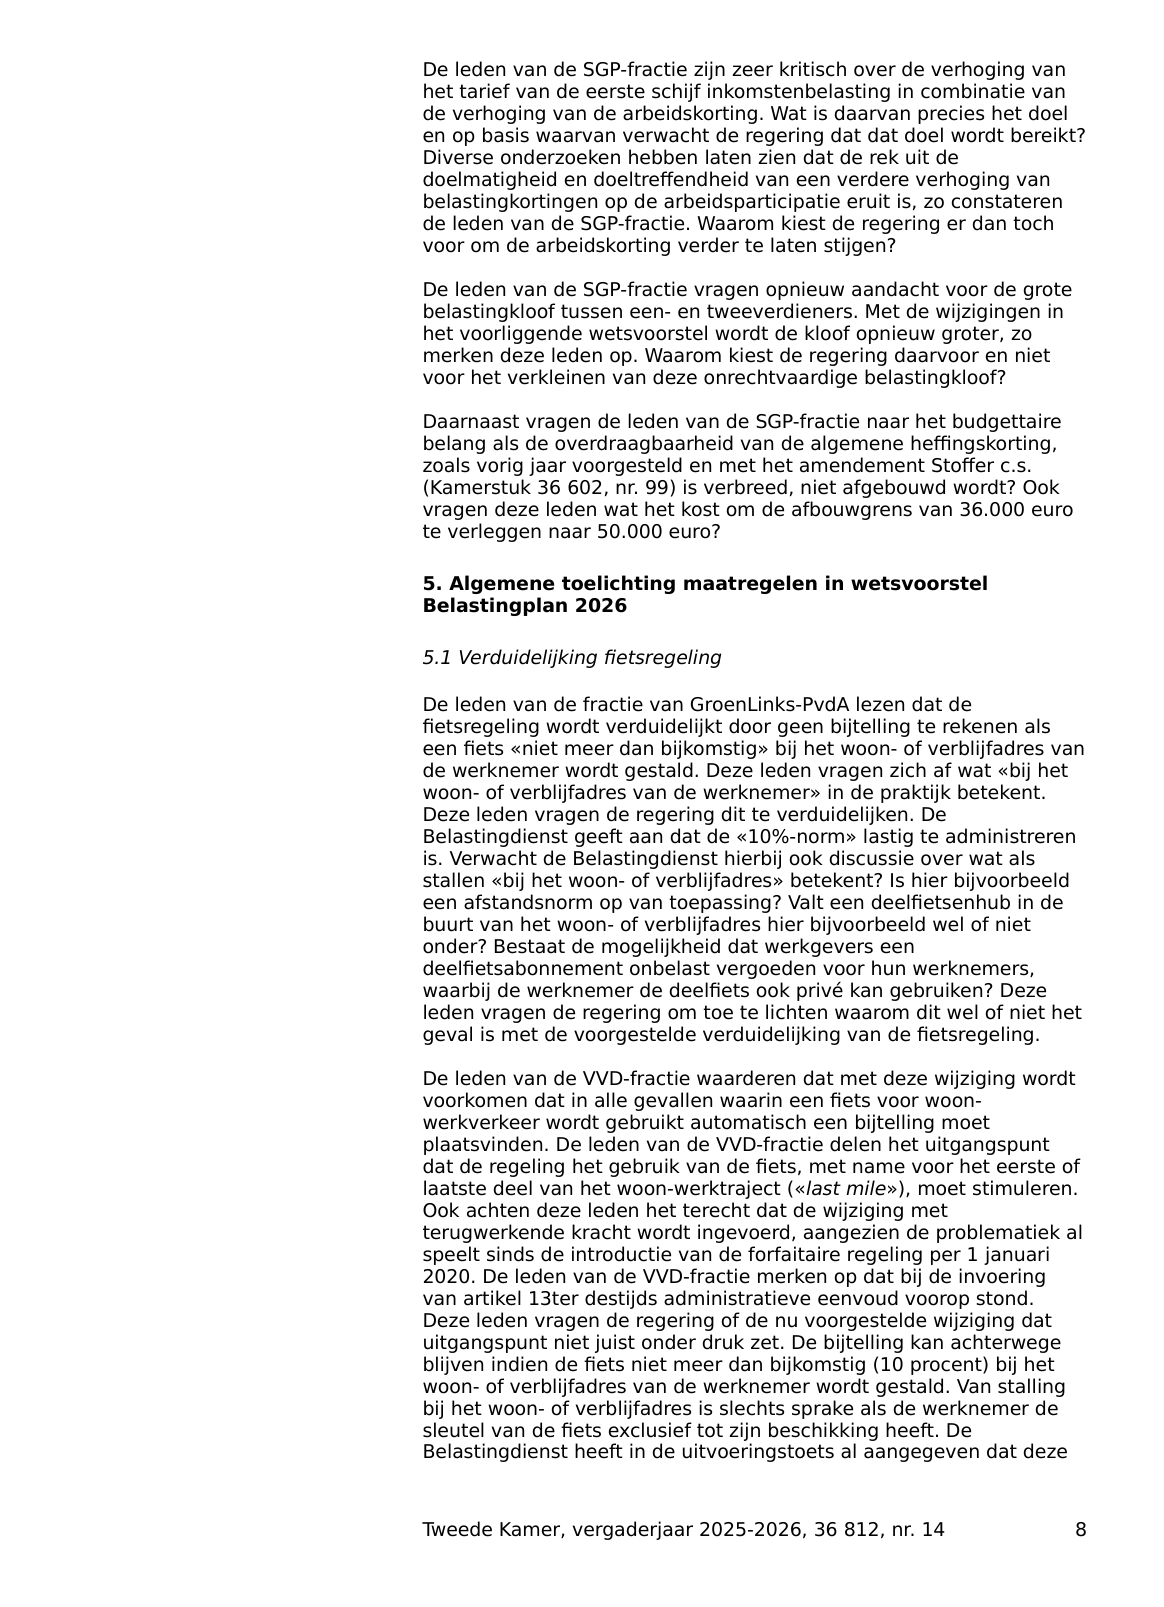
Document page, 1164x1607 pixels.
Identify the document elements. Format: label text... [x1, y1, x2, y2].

text De leden van de fractie van GroenLinks-PvdA lezen dat de fietsregeling wordt verduidelijkt door geen bijtelling te rekenen als een fiets «niet meer dan bijkomstig» bij het woon- of verblijfadres van de werknemer wordt gestald. Deze leden vragen zich af wat «bij het woon- of verblijfadres van de werknemer» in de praktijk betekent. Deze leden vragen de regering dit te verduidelijken. De Belastingdienst geeft aan dat de «10%-norm» lastig te administreren is. Verwacht de Belastingdienst hierbij ook discussie over wat als stallen «bij het woon- of verblijfadres» betekent? Is hier bijvoorbeeld een afstandsnorm op van toepassing? Valt een deelfietsenhub in de buurt van het woon- of verblijfadres hier bijvoorbeeld wel of niet onder? Bestaat de mogelijkheid dat werkgevers een deelfietsabonnement onbelast vergoeden voor hun werknemers, waarbij de werknemer de deelfiets ook privé kan gebruiken? Deze leden vragen de regering om toe te lichten waarom dit wel of niet het geval is met de voorgestelde verduidelijking van de fietsregeling. [422, 694, 1087, 1046]
subtitle 5.1 Verduidelijking fietsregeling [422, 647, 1087, 669]
text Daarnaast vragen de leden van de SGP-fractie naar het budgettaire belang als de overdraagbaarheid van de algemene heffingskorting, zoals vorig jaar voorgesteld en met het amendement Stoffer c.s. (Kamerstuk 36 602, nr. 99) is verbreed, niet afgebouwd wordt? Ook vragen deze leden wat het kost om de afbouwgrens van 36.000 euro te verleggen naar 50.000 euro? [422, 411, 1087, 543]
text De leden van de SGP-fractie vragen opnieuw aandacht voor de grote belastingkloof tussen een- en tweeverdieners. Met de wijzigingen in het voorliggende wetsvoorstel wordt de kloof opnieuw groter, zo merken deze leden op. Waarom kiest de regering daarvoor en niet voor het verkleinen van deze onrechtvaardige belastingkloof? [422, 279, 1087, 389]
subtitle 5. Algemene toelichting maatregelen in wetsvoorstel Belastingplan 2026 [422, 573, 1087, 617]
text De leden van de VVD-fractie waarderen dat met deze wijziging wordt voorkomen dat in alle gevallen waarin een fiets voor woon-werkverkeer wordt gebruikt automatisch een bijtelling moet plaatsvinden. De leden van de VVD-fractie delen het uitgangspunt dat de regeling het gebruik van de fiets, met name voor het eerste of laatste deel van het woon-werktraject («last mile»), moet stimuleren. Ook achten deze leden het terecht dat de wijziging met terugwerkende kracht wordt ingevoerd, aangezien de problematiek al speelt sinds de introductie van de forfaitaire regeling per 1 januari 2020. De leden van de VVD-fractie merken op dat bij de invoering van artikel 13ter destijds administratieve eenvoud voorop stond. Deze leden vragen de regering of de nu voorgestelde wijziging dat uitgangspunt niet juist onder druk zet. De bijtelling kan achterwege blijven indien de fiets niet meer dan bijkomstig (10 procent) bij het woon- of verblijfadres van de werknemer wordt gestald. Van stalling bij het woon- of verblijfadres is slechts sprake als de werknemer de sleutel van de fiets exclusief tot zijn beschikking heeft. De Belastingdienst heeft in de uitvoeringstoets al aangegeven dat deze [422, 1068, 1087, 1463]
text De leden van de SGP-fractie zijn zeer kritisch over de verhoging van het tarief van de eerste schijf inkomstenbelasting in combinatie van de verhoging van de arbeidskorting. Wat is daarvan precies het doel en op basis waarvan verwacht de regering dat dat doel wordt bereikt? Diverse onderzoeken hebben laten zien dat de rek uit de doelmatigheid en doeltreffendheid van een verdere verhoging van belastingkortingen op de arbeidsparticipatie eruit is, zo constateren de leden van de SGP-fractie. Waarom kiest de regering er dan toch voor om de arbeidskorting verder te laten stijgen? [422, 59, 1087, 257]
